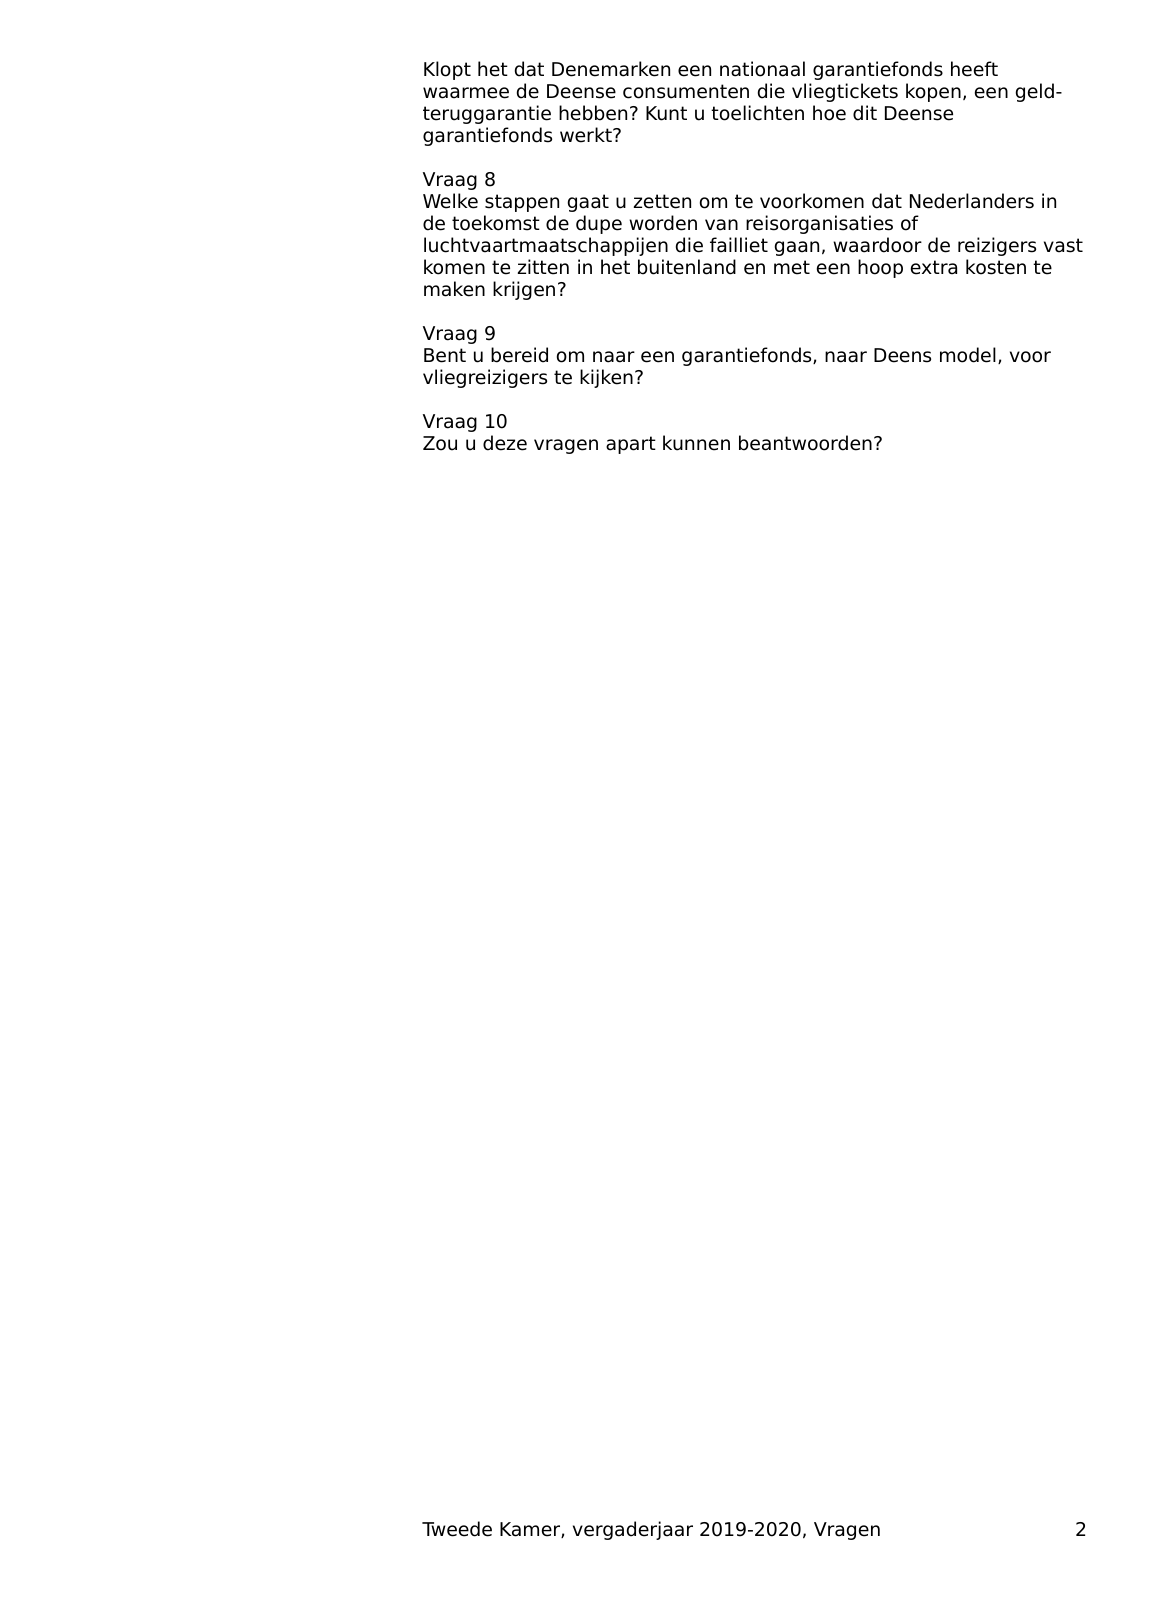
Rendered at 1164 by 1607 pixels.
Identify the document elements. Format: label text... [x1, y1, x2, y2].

text Vraag 9 [422, 323, 1087, 345]
text Vraag 8 [422, 169, 1087, 191]
text Vraag 10 [422, 411, 1087, 433]
text Klopt het dat Denemarken een nationaal garantiefonds heeft waarmee de Deense consumenten die vliegtickets kopen, een geld-teruggarantie hebben? Kunt u toelichten hoe dit Deense garantiefonds werkt? [422, 59, 1087, 147]
text Zou u deze vragen apart kunnen beantwoorden? [422, 433, 1087, 455]
text Welke stappen gaat u zetten om te voorkomen dat Nederlanders in de toekomst de dupe worden van reisorganisaties of luchtvaartmaatschappijen die failliet gaan, waardoor de reizigers vast komen te zitten in het buitenland en met een hoop extra kosten te maken krijgen? [422, 191, 1087, 301]
text Bent u bereid om naar een garantiefonds, naar Deens model, voor vliegreizigers te kijken? [422, 345, 1087, 389]
